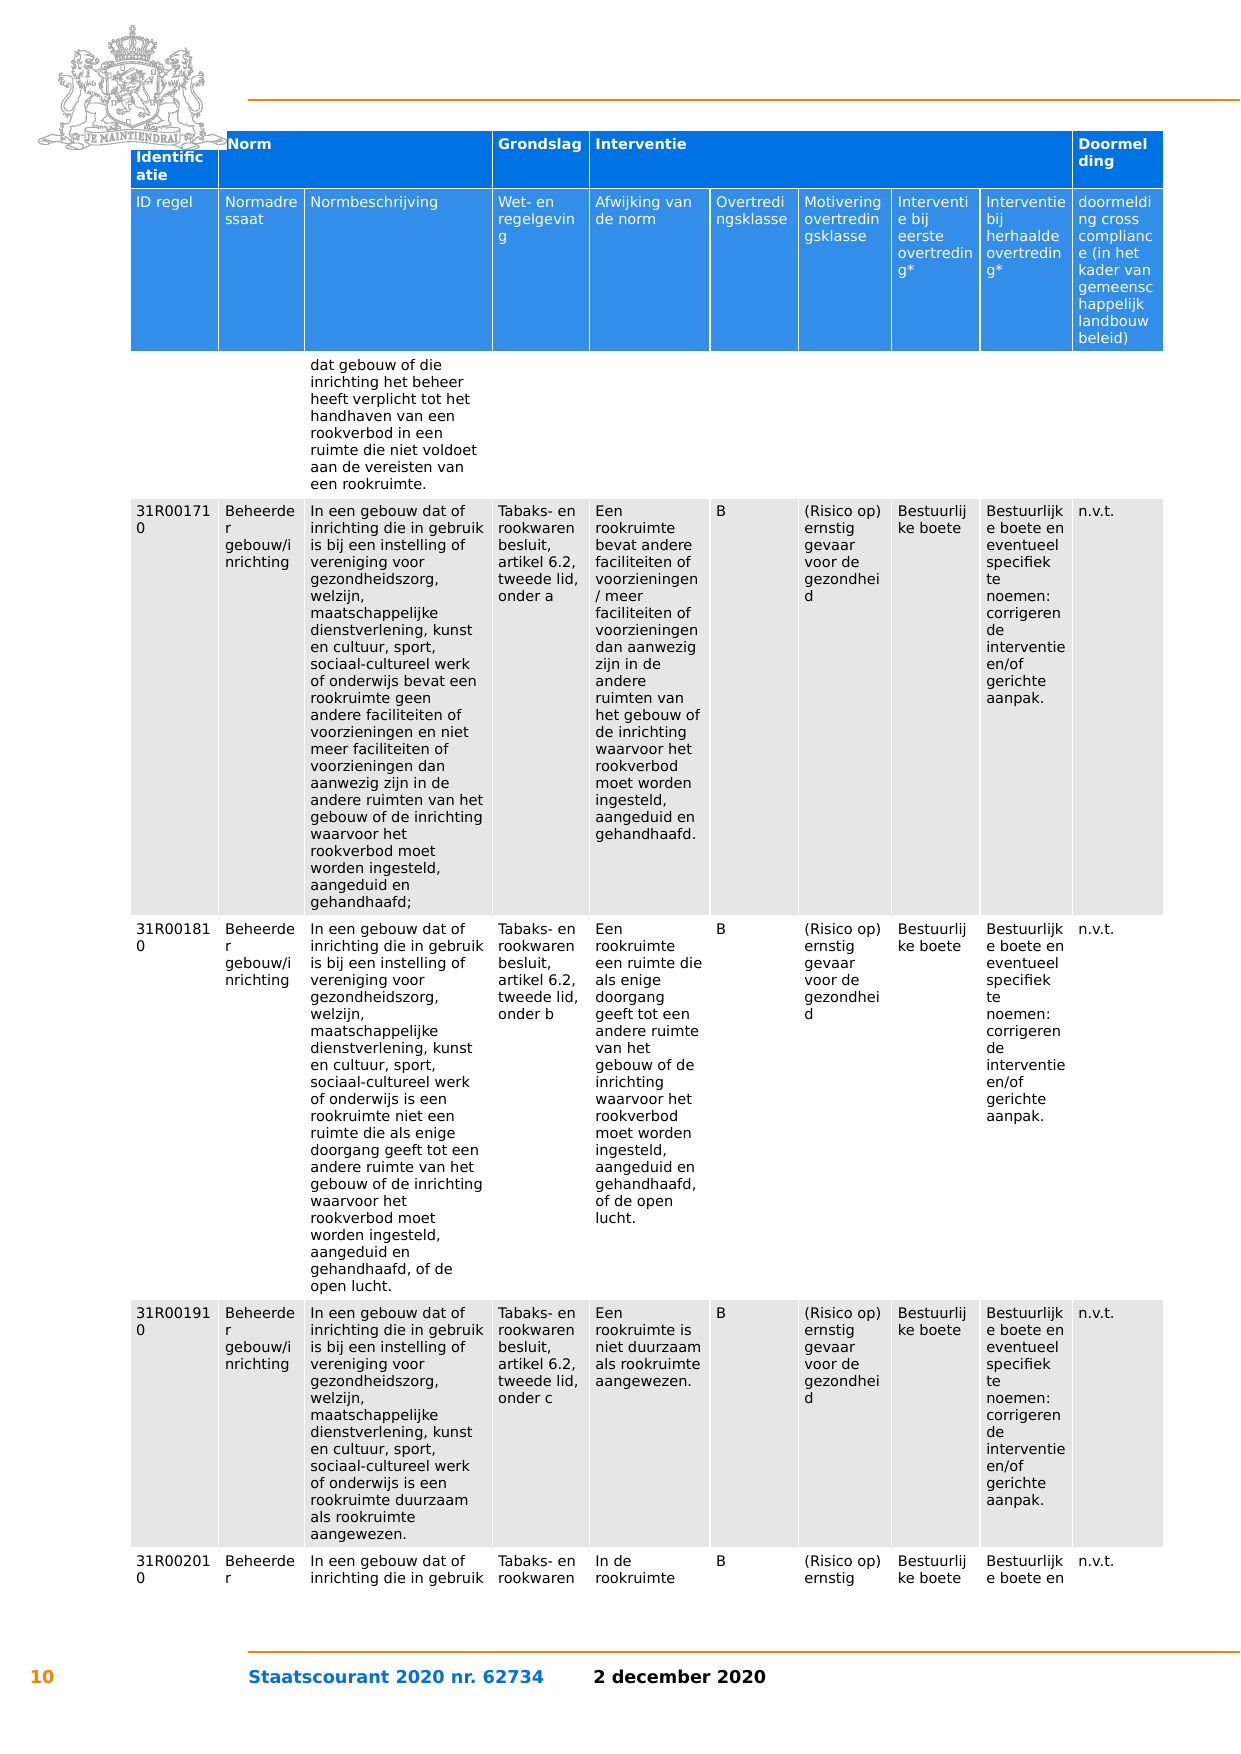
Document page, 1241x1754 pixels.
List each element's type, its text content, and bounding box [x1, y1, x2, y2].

table_cell 31R001710 [131, 499, 218, 915]
table_cell [1073, 352, 1163, 497]
table_header Identificatie [131, 150, 218, 188]
table_header Grondslag [493, 131, 589, 188]
table_cell Bestuurlijke boete en eventueel specifiek te noemen: corrigerende interventie en/of gerichte aanpak. [981, 499, 1072, 915]
table_cell Een rookruimte is niet duurzaam als rookruimte aangewezen. [590, 1300, 709, 1547]
table_cell Beheerder gebouw/inrichting [219, 499, 304, 915]
table_cell B [711, 499, 798, 915]
table_cell B [711, 1300, 798, 1547]
table_cell Motivering overtredingsklasse [799, 189, 891, 351]
table_cell Tabaks- en rookwarenbesluit, artikel 6.2, tweede lid, onder c [493, 1300, 589, 1547]
table_cell Beheerder gebouw/inrichting [219, 1300, 304, 1547]
table_header Norm [219, 131, 492, 188]
table_cell Tabaks- en rookwarenbesluit, artikel 6.2, tweede lid, onder a [493, 499, 589, 915]
table_cell Bestuurlijke boete [892, 1300, 979, 1547]
table_header Interventie [590, 131, 1072, 188]
table_cell In een gebouw dat of inrichting die in gebruik is bij een instelling of vereniging voor gezondheidszorg, welzijn, maatschappelijke dienstverlening, kunst en cultuur, sport, sociaal-cultureel werk of onderwijs is een rookruimte niet een ruimte die als enige doorgang geeft tot een andere ruimte van het gebouw of de inrichting waarvoor het rookverbod moet worden ingesteld, aangeduid en gehandhaafd, of de open lucht. [305, 916, 492, 1299]
table_cell Bestuurlijke boete en [981, 1549, 1072, 1592]
table_cell 31R002010 [131, 1549, 218, 1592]
table_cell Bestuurlijke boete [892, 499, 979, 915]
table_cell B [711, 916, 798, 1299]
table_cell Bestuurlijke boete en eventueel specifiek te noemen: corrigerende interventie en/of gerichte aanpak. [981, 1300, 1072, 1547]
table_cell Overtredingsklasse [711, 189, 798, 351]
table_cell In een gebouw dat of inrichting die in gebruik [305, 1549, 492, 1592]
table_cell doormelding cross compliance (in het kader van gemeenschappelijk landbouwbeleid) [1073, 189, 1163, 351]
table_cell n.v.t. [1073, 499, 1163, 915]
table_cell In de rookruimte [590, 1549, 709, 1592]
table_cell Tabaks- en rookwaren [493, 1549, 589, 1592]
table_cell [892, 352, 979, 497]
table_cell Een rookruimte een ruimte die als enige doorgang geeft tot een andere ruimte van het gebouw of de inrichting waarvoor het rookverbod moet worden ingesteld, aangeduid en gehandhaafd, of de open lucht. [590, 916, 709, 1299]
table_cell Interventie bij herhaalde overtreding* [981, 189, 1072, 351]
table_cell Normbeschrijving [305, 189, 492, 351]
table_cell n.v.t. [1073, 916, 1163, 1299]
table_cell [981, 352, 1072, 497]
table_cell Beheerder [219, 1549, 304, 1592]
table_cell Afwijking van de norm [590, 189, 709, 351]
table_cell Interventie bij eerste overtreding* [892, 189, 979, 351]
table_cell (Risico op) ernstig gevaar voor de gezondheid [799, 499, 891, 915]
table_cell n.v.t. [1073, 1549, 1163, 1592]
table_cell B [711, 1549, 798, 1592]
table_cell Bestuurlijke boete en eventueel specifiek te noemen: corrigerende interventie en/of gerichte aanpak. [981, 916, 1072, 1299]
table_cell Een rookruimte bevat andere faciliteiten of voorzieningen / meer faciliteiten of voorzieningen dan aanwezig zijn in de andere ruimten van het gebouw of de inrichting waarvoor het rookverbod moet worden ingesteld, aangeduid en gehandhaafd. [590, 499, 709, 915]
table_cell Beheerder gebouw/inrichting [219, 916, 304, 1299]
table_cell Tabaks- en rookwarenbesluit, artikel 6.2, tweede lid, onder b [493, 916, 589, 1299]
table_cell In een gebouw dat of inrichting die in gebruik is bij een instelling of vereniging voor gezondheidszorg, welzijn, maatschappelijke dienstverlening, kunst en cultuur, sport, sociaal-cultureel werk of onderwijs bevat een rookruimte geen andere faciliteiten of voorzieningen en niet meer faciliteiten of voorzieningen dan aanwezig zijn in de andere ruimten van het gebouw of de inrichting waarvoor het rookverbod moet worden ingesteld, aangeduid en gehandhaafd; [305, 499, 492, 915]
table_cell (Risico op) ernstig gevaar voor de gezondheid [799, 1300, 891, 1547]
table_cell In een gebouw dat of inrichting die in gebruik is bij een instelling of vereniging voor gezondheidszorg, welzijn, maatschappelijke dienstverlening, kunst en cultuur, sport, sociaal-cultureel werk of onderwijs is een rookruimte duurzaam als rookruimte aangewezen. [305, 1300, 492, 1547]
table_cell ID regel [131, 189, 218, 351]
table_cell 31R001810 [131, 916, 218, 1299]
table_cell Bestuurlijke boete [892, 916, 979, 1299]
table_header Doormelding [1073, 131, 1163, 188]
table_cell [799, 352, 891, 497]
table_cell [590, 352, 709, 497]
table_cell n.v.t. [1073, 1300, 1163, 1547]
table_cell [493, 352, 589, 497]
picture [38, 25, 227, 150]
table_cell [219, 352, 304, 497]
table_cell (Risico op) ernstig gevaar voor de gezondheid [799, 916, 891, 1299]
table_cell Bestuurlijke boete [892, 1549, 979, 1592]
table_cell [131, 352, 218, 497]
table_cell (Risico op) ernstig [799, 1549, 891, 1592]
table_cell 31R001910 [131, 1300, 218, 1547]
table_cell [711, 352, 798, 497]
table_cell Wet- en regelgeving [493, 189, 589, 351]
table_cell dat gebouw of die inrichting het beheer heeft verplicht tot het handhaven van een rookverbod in een ruimte die niet voldoet aan de vereisten van een rookruimte. [305, 352, 492, 497]
table_cell Normadressaat [219, 189, 304, 351]
